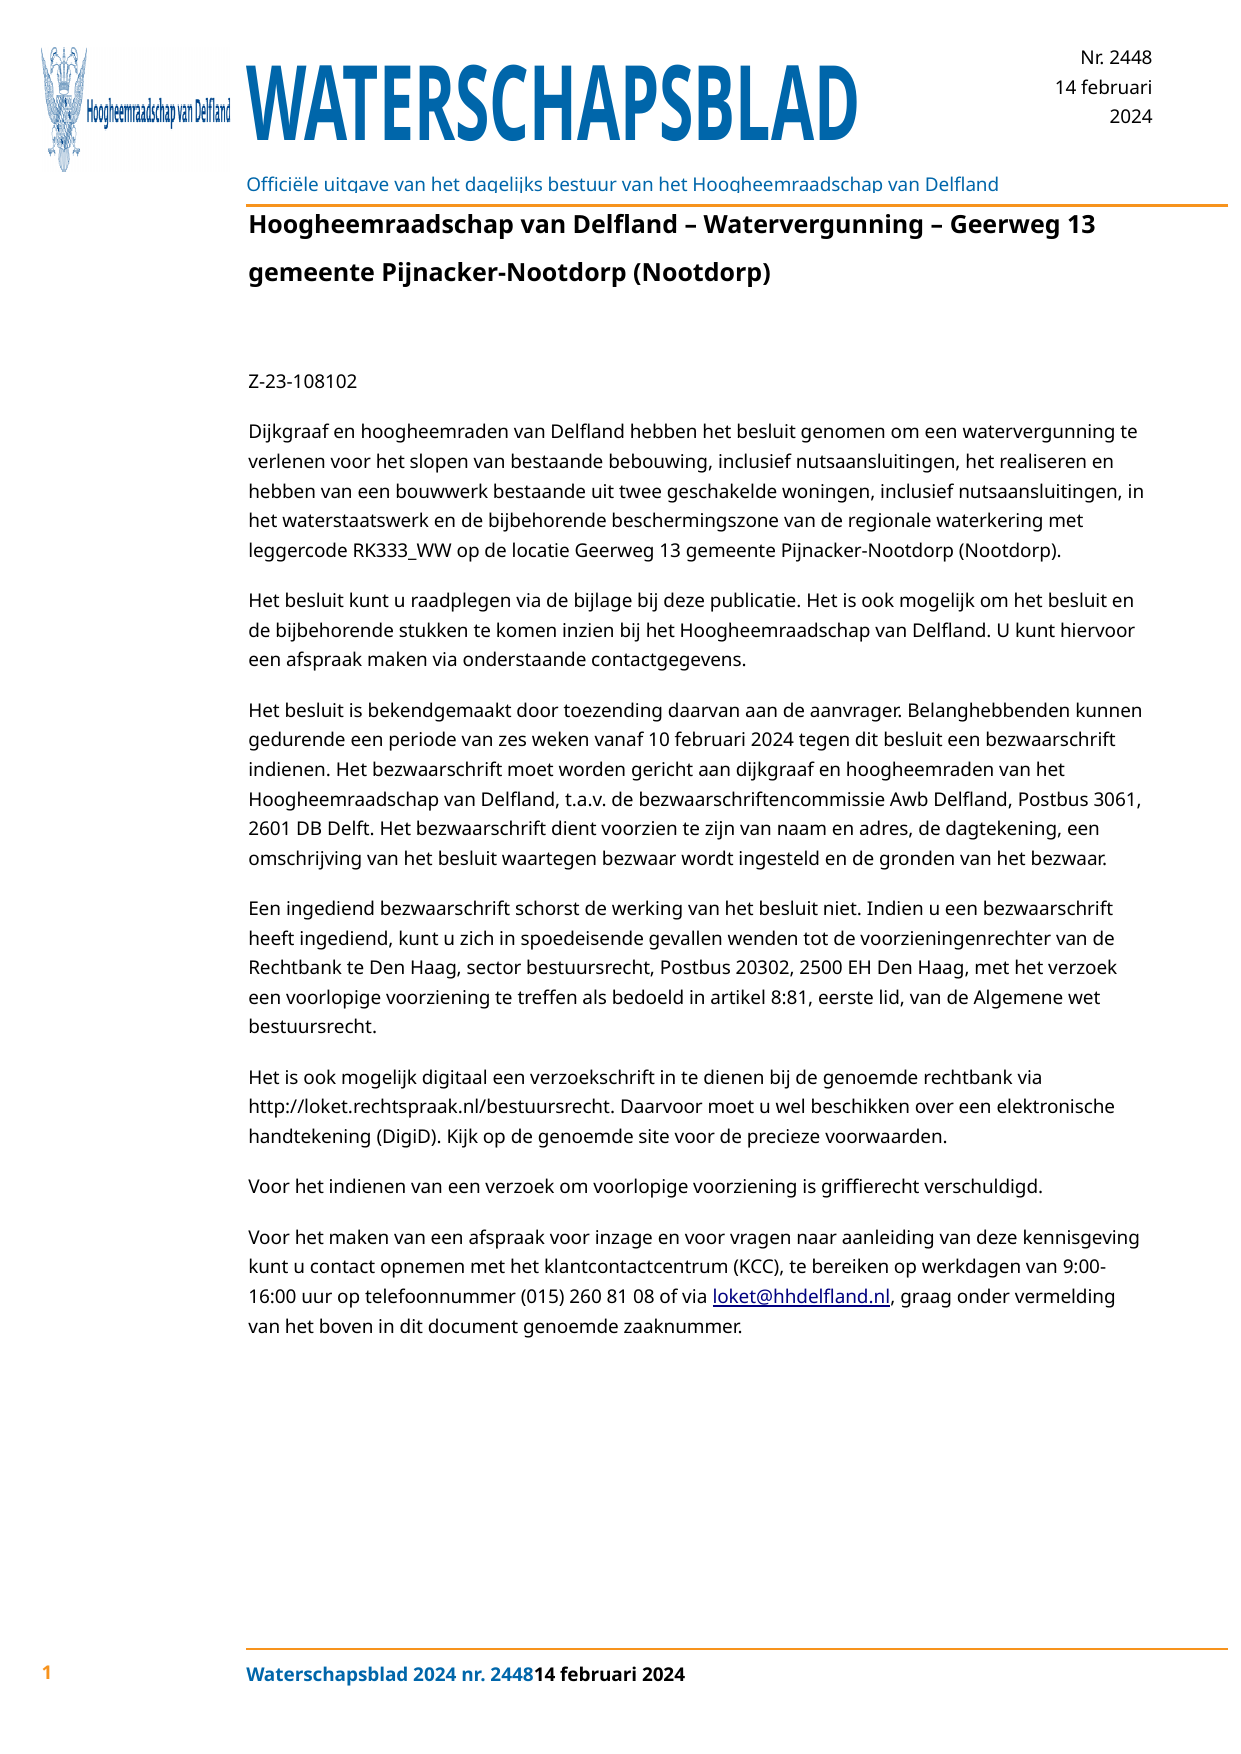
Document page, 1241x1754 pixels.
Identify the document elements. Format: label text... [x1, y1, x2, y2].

text Het besluit is bekendgemaakt door toezending daarvan aan de aanvrager. Belanghebbenden kunnen gedurende een periode van zes weken vanaf 10 februari 2024 tegen dit besluit een bezwaarschrift indienen. Het bezwaarschrift moet worden gericht aan dijkgraaf en hoogheemraden van het Hoogheemraadschap van Delfland, t.a.v. de bezwaarschriftencommissie Awb Delfland, Postbus 3061, 2601 DB Delft. Het bezwaarschrift dient voorzien te zijn van naam en adres, de dagtekening, een omschrijving van het besluit waartegen bezwaar wordt ingesteld en de gronden van het bezwaar. [248, 697, 1152, 871]
text Dijkgraaf en hoogheemraden van Delfland hebben het besluit genomen om een watervergunning te verlenen voor het slopen van bestaande bebouwing, inclusief nutsaansluitingen, het realiseren en hebben van een bouwwerk bestaande uit twee geschakelde woningen, inclusief nutsaansluitingen, in het waterstaatswerk en de bijbehorende beschermingszone van de regionale waterkering met leggercode RK333_WW op de locatie Geerweg 13 gemeente Pijnacker-Nootdorp (Nootdorp). [248, 419, 1152, 563]
text Het is ook mogelijk digitaal een verzoekschrift in te dienen bij de genoemde rechtbank via http://loket.rechtspraak.nl/bestuursrecht. Daarvoor moet u wel beschikken over een elektronische handtekening (DigiD). Kijk op de genoemde site voor de precieze voorwaarden. [248, 1064, 1152, 1149]
picture [41, 47, 231, 172]
text Het besluit kunt u raadplegen via de bijlage bij deze publicatie. Het is ook mogelijk om het besluit en de bijbehorende stukken te komen inzien bij het Hoogheemraadschap van Delfland. U kunt hiervoor een afspraak maken via onderstaande contactgegevens. [248, 587, 1152, 672]
text Hoogheemraadschap van Delfland – Watervergunning – Geerweg 13 gemeente Pijnacker-Nootdorp (Nootdorp) [248, 207, 1152, 288]
text Z-23-108102 [248, 368, 1152, 394]
text Voor het indienen van een verzoek om voorlopige voorziening is griffierecht verschuldigd. [248, 1174, 1152, 1199]
text Voor het maken van een afspraak voor inzage en voor vragen naar aanleiding van deze kennisgeving kunt u contact opnemen met het klantcontactcentrum (KCC), te bereiken op werkdagen van 9:00-16:00 uur op telefoonnummer (015) 260 81 08 of via loket@hhdelfland.nl, graag onder vermelding van het boven in dit document genoemde zaaknummer. [248, 1224, 1152, 1339]
text Een ingediend bezwaarschrift schorst de werking van het besluit niet. Indien u een bezwaarschrift heeft ingediend, kunt u zich in spoedeisende gevallen wenden tot de voorzieningenrechter van de Rechtbank te Den Haag, sector bestuursrecht, Postbus 20302, 2500 EH Den Haag, met het verzoek een voorlopige voorziening te treffen als bedoeld in artikel 8:81, eerste lid, van de Algemene wet bestuursrecht. [248, 895, 1152, 1039]
